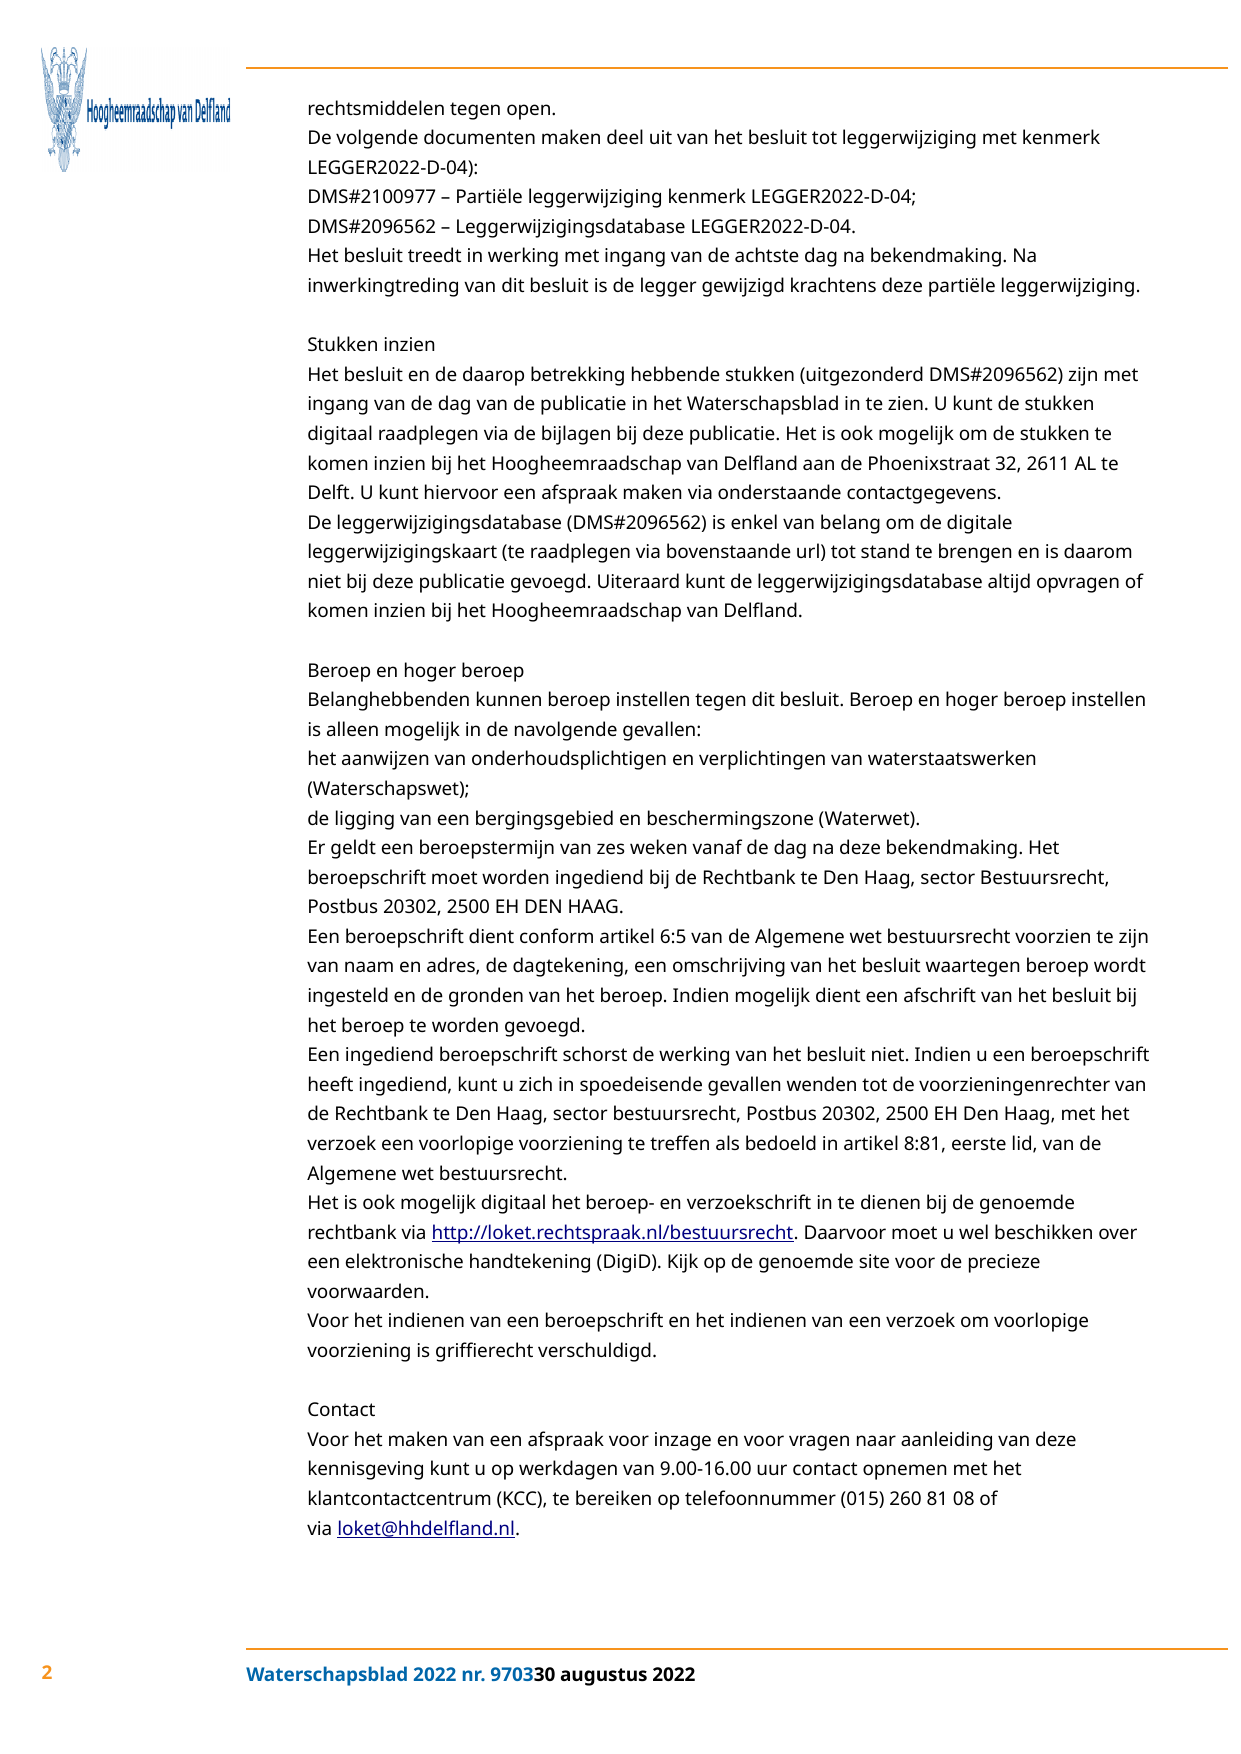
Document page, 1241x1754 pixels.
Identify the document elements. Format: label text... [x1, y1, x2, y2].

list Contact [248, 1396, 1152, 1422]
list de ligging van een bergingsgebied en beschermingszone (Waterwet). [248, 805, 1152, 831]
list Het is ook mogelijk digitaal het beroep- en verzoekschrift in te dienen bij de genoemde rechtbank via http://loket.rechtspraak.nl/bestuursrecht. Daarvoor moet u wel beschikken over een elektronische handtekening (DigiD). Kijk op de genoemde site voor de precieze voorwaarden. [248, 1189, 1152, 1304]
list Belanghebbenden kunnen beroep instellen tegen dit besluit. Beroep en hoger beroep instellen is alleen mogelijk in de navolgende gevallen: [248, 686, 1152, 742]
list Voor het indienen van een beroepschrift en het indienen van een verzoek om voorlopige voorziening is griffierecht verschuldigd. [248, 1308, 1152, 1363]
list Het besluit en de daarop betrekking hebbende stukken (uitgezonderd DMS#2096562) zijn met ingang van de dag van de publicatie in het Waterschapsblad in te zien. U kunt de stukken digitaal raadplegen via de bijlagen bij deze publicatie. Het is ook mogelijk om de stukken te komen inzien bij het Hoogheemraadschap van Delfland aan de Phoenixstraat 32, 2611 AL te Delft. U kunt hiervoor een afspraak maken via onderstaande contactgegevens. [248, 361, 1152, 505]
list Een beroepschrift dient conform artikel 6:5 van de Algemene wet bestuursrecht voorzien te zijn van naam en adres, de dagtekening, een omschrijving van het besluit waartegen beroep wordt ingesteld en de gronden van het beroep. Indien mogelijk dient een afschrift van het besluit bij het beroep te worden gevoegd. [248, 923, 1152, 1038]
list het aanwijzen van onderhoudsplichtigen en verplichtingen van waterstaatswerken (Waterschapswet); [248, 746, 1152, 801]
list rechtsmiddelen tegen open. [248, 95, 1152, 121]
list De leggerwijzigingsdatabase (DMS#2096562) is enkel van belang om de digitale leggerwijzigingskaart (te raadplegen via bovenstaande url) tot stand te brengen en is daarom niet bij deze publicatie gevoegd. Uiteraard kunt de leggerwijzigingsdatabase altijd opvragen of komen inzien bij het Hoogheemraadschap van Delfland. [248, 509, 1152, 623]
list Het besluit treedt in werking met ingang van de achtste dag na bekendmaking. Na inwerkingtreding van dit besluit is de legger gewijzigd krachtens deze partiële leggerwijziging. [248, 243, 1152, 298]
list DMS#2100977 – Partiële leggerwijziging kenmerk LEGGER2022-D-04; [248, 183, 1152, 209]
list Stukken inzien [248, 331, 1152, 357]
list Er geldt een beroepstermijn van zes weken vanaf de dag na deze bekendmaking. Het beroepschrift moet worden ingediend bij de Rechtbank te Den Haag, sector Bestuursrecht, Postbus 20302, 2500 EH DEN HAAG. [248, 834, 1152, 919]
picture [41, 47, 231, 172]
list DMS#2096562 – Leggerwijzigingsdatabase LEGGER2022-D-04. [248, 213, 1152, 239]
list Een ingediend beroepschrift schorst de werking van het besluit niet. Indien u een beroepschrift heeft ingediend, kunt u zich in spoedeisende gevallen wenden tot de voorzieningenrechter van de Rechtbank te Den Haag, sector bestuursrecht, Postbus 20302, 2500 EH Den Haag, met het verzoek een voorlopige voorziening te treffen als bedoeld in artikel 8:81, eerste lid, van de Algemene wet bestuursrecht. [248, 1041, 1152, 1186]
list De volgende documenten maken deel uit van het besluit tot leggerwijziging met kenmerk LEGGER2022-D-04): [248, 124, 1152, 180]
list Voor het maken van een afspraak voor inzage en voor vragen naar aanleiding van deze kennisgeving kunt u op werkdagen van 9.00-16.00 uur contact opnemen met het klantcontactcentrum (KCC), te bereiken op telefoonnummer (015) 260 81 08 of via loket@hhdelfland.nl. [248, 1426, 1152, 1541]
list Beroep en hoger beroep [248, 657, 1152, 683]
